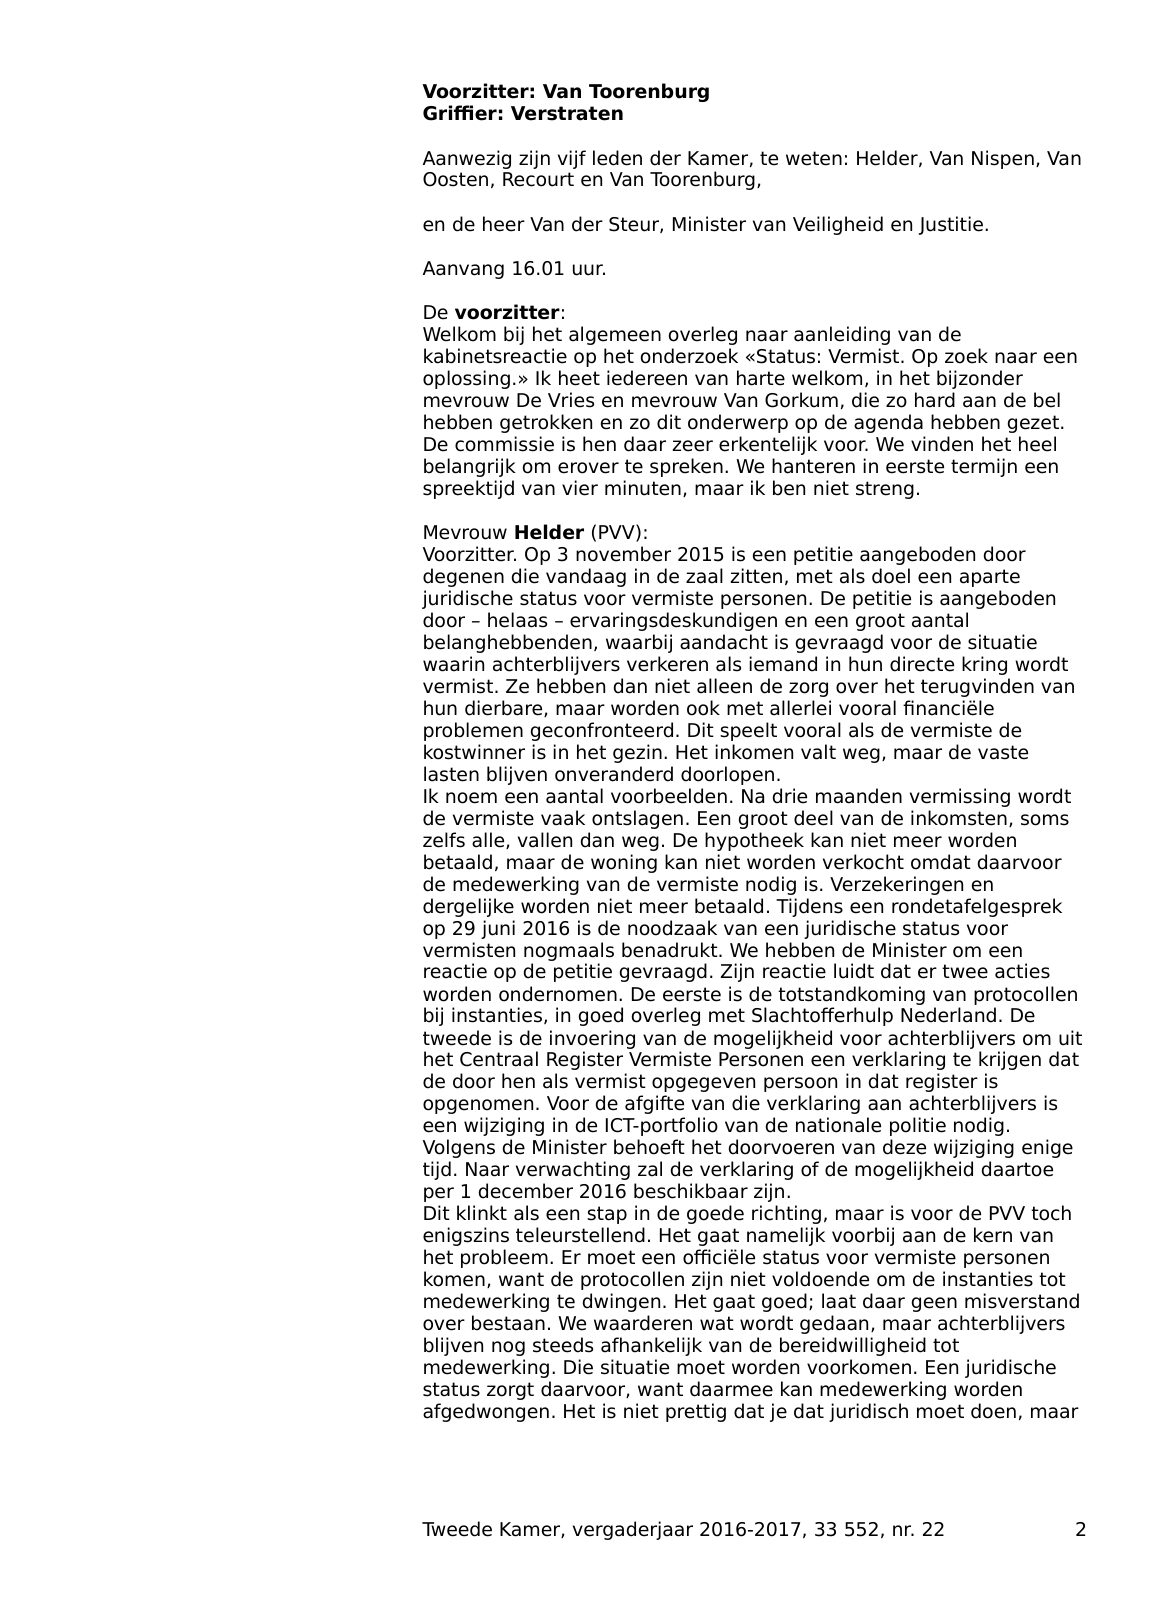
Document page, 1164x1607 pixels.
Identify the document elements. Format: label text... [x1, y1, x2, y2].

text en de heer Van der Steur, Minister van Veiligheid en Justitie. [422, 213, 1087, 236]
text Griffier: Verstraten [422, 103, 1087, 125]
text Mevrouw Helder (PVV): [422, 522, 1087, 544]
text Aanwezig zijn vijf leden der Kamer, te weten: Helder, Van Nispen, Van Oosten, Recourt en Van Toorenburg, [422, 147, 1087, 191]
text Voorzitter: Van Toorenburg [422, 81, 1087, 103]
text Aanvang 16.01 uur. [422, 258, 1087, 280]
text Voorzitter. Op 3 november 2015 is een petitie aangeboden door degenen die vandaag in de zaal zitten, met als doel een aparte juridische status voor vermiste personen. De petitie is aangeboden door – helaas – ervaringsdeskundigen en een groot aantal belanghebbenden, waarbij aandacht is gevraagd voor de situatie waarin achterblijvers verkeren als iemand in hun directe kring wordt vermist. Ze hebben dan niet alleen de zorg over het terugvinden van hun dierbare, maar worden ook met allerlei vooral financiële problemen geconfronteerd. Dit speelt vooral als de vermiste de kostwinner is in het gezin. Het inkomen valt weg, maar de vaste lasten blijven onveranderd doorlopen. [422, 544, 1087, 786]
text Ik noem een aantal voorbeelden. Na drie maanden vermissing wordt de vermiste vaak ontslagen. Een groot deel van de inkomsten, soms zelfs alle, vallen dan weg. De hypotheek kan niet meer worden betaald, maar de woning kan niet worden verkocht omdat daarvoor de medewerking van de vermiste nodig is. Verzekeringen en dergelijke worden niet meer betaald. Tijdens een rondetafelgesprek op 29 juni 2016 is de noodzaak van een juridische status voor vermisten nogmaals benadrukt. We hebben de Minister om een reactie op de petitie gevraagd. Zijn reactie luidt dat er twee acties worden ondernomen. De eerste is de totstandkoming van protocollen bij instanties, in goed overleg met Slachtofferhulp Nederland. De tweede is de invoering van de mogelijkheid voor achterblijvers om uit het Centraal Register Vermiste Personen een verklaring te krijgen dat de door hen als vermist opgegeven persoon in dat register is opgenomen. Voor de afgifte van die verklaring aan achterblijvers is een wijziging in de ICT-portfolio van de nationale politie nodig. Volgens de Minister behoeft het doorvoeren van deze wijziging enige tijd. Naar verwachting zal de verklaring of de mogelijkheid daartoe per 1 december 2016 beschikbaar zijn. [422, 786, 1087, 1203]
text Welkom bij het algemeen overleg naar aanleiding van de kabinetsreactie op het onderzoek «Status: Vermist. Op zoek naar een oplossing.» Ik heet iedereen van harte welkom, in het bijzonder mevrouw De Vries en mevrouw Van Gorkum, die zo hard aan de bel hebben getrokken en zo dit onderwerp op de agenda hebben gezet. De commissie is hen daar zeer erkentelijk voor. We vinden het heel belangrijk om erover te spreken. We hanteren in eerste termijn een spreektijd van vier minuten, maar ik ben niet streng. [422, 324, 1087, 500]
text De voorzitter: [422, 302, 1087, 324]
text Dit klinkt als een stap in de goede richting, maar is voor de PVV toch enigszins teleurstellend. Het gaat namelijk voorbij aan de kern van het probleem. Er moet een officiële status voor vermiste personen komen, want de protocollen zijn niet voldoende om de instanties tot medewerking te dwingen. Het gaat goed; laat daar geen misverstand over bestaan. We waarderen wat wordt gedaan, maar achterblijvers blijven nog steeds afhankelijk van de bereidwilligheid tot medewerking. Die situatie moet worden voorkomen. Een juridische status zorgt daarvoor, want daarmee kan medewerking worden afgedwongen. Het is niet prettig dat je dat juridisch moet doen, maar [422, 1203, 1087, 1423]
